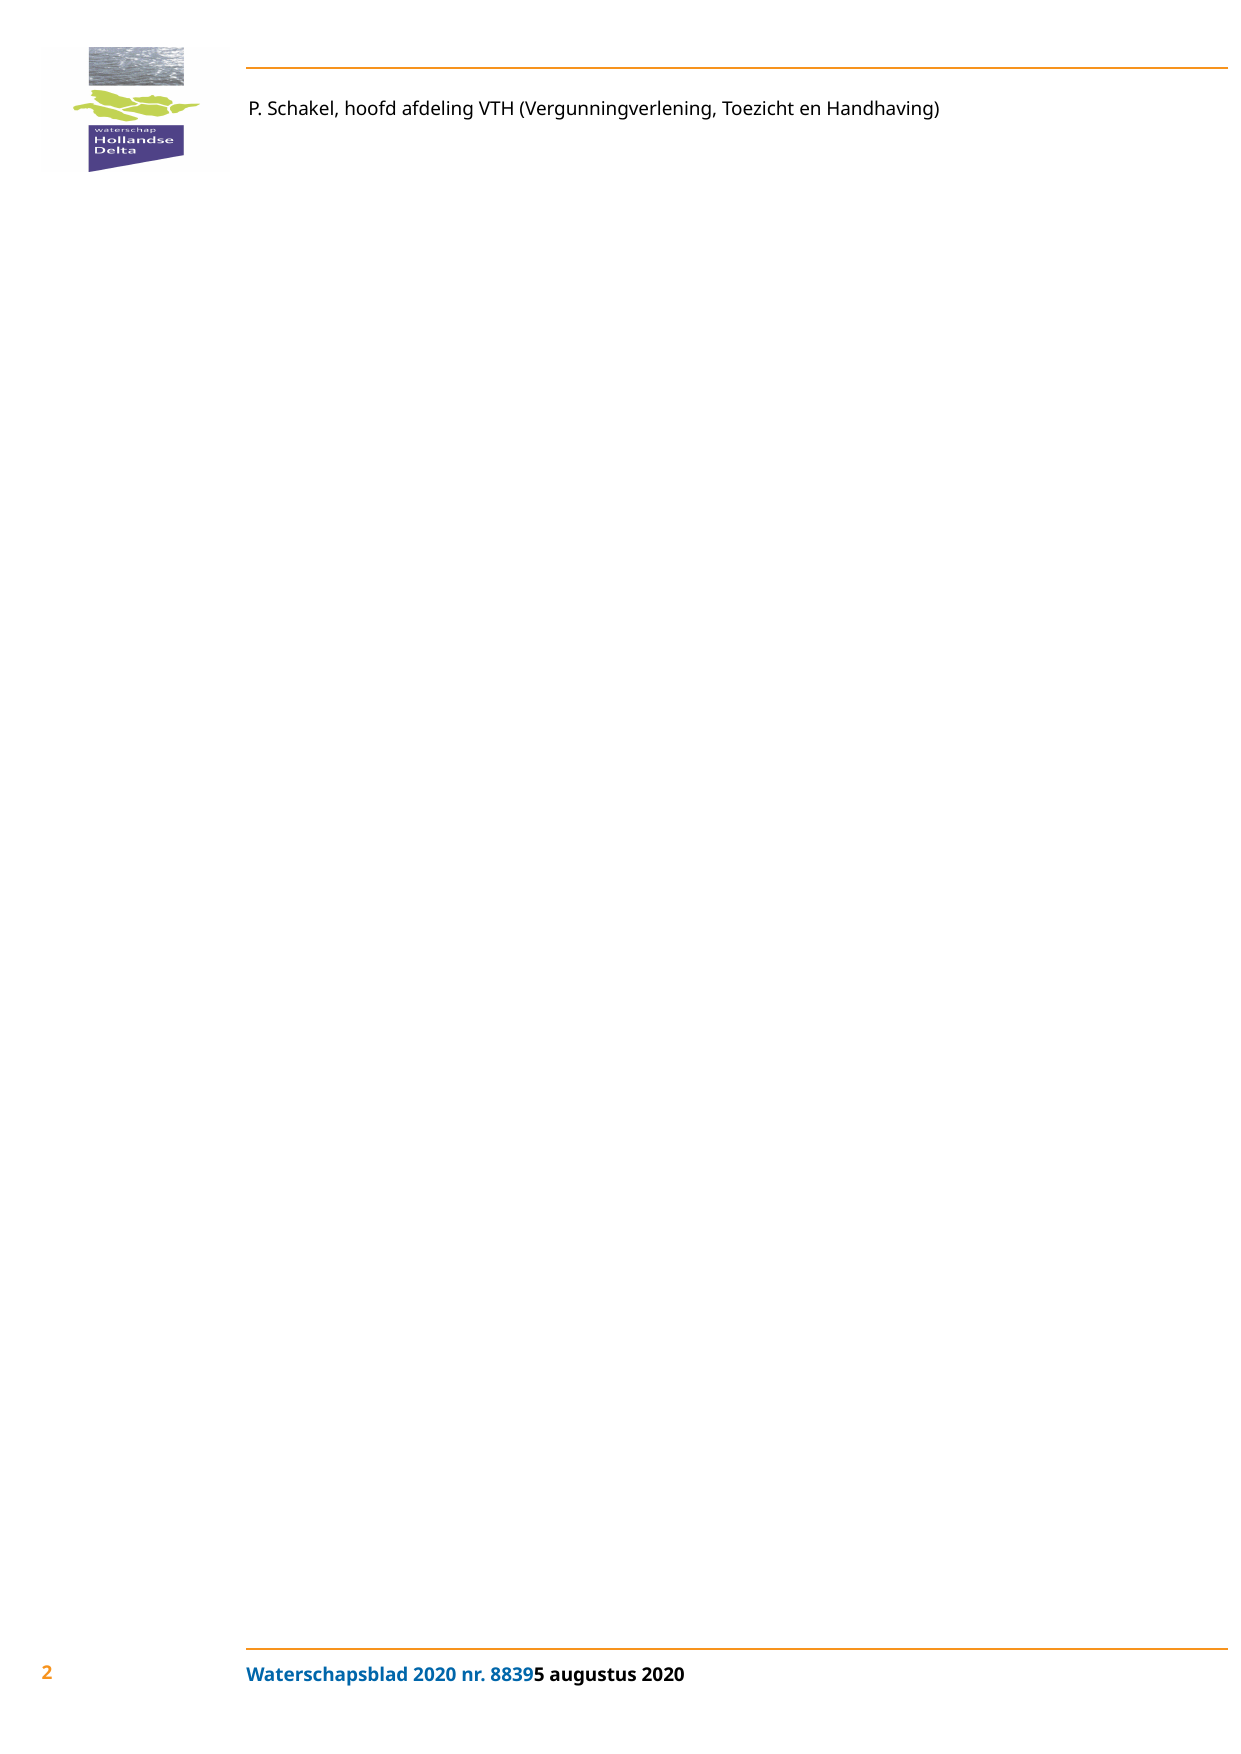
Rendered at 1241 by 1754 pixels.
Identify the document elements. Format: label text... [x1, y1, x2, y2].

text P. Schakel, hoofd afdeling VTH (Vergunningverlening, Toezicht en Handhaving) [248, 95, 1152, 121]
picture [41, 47, 231, 172]
